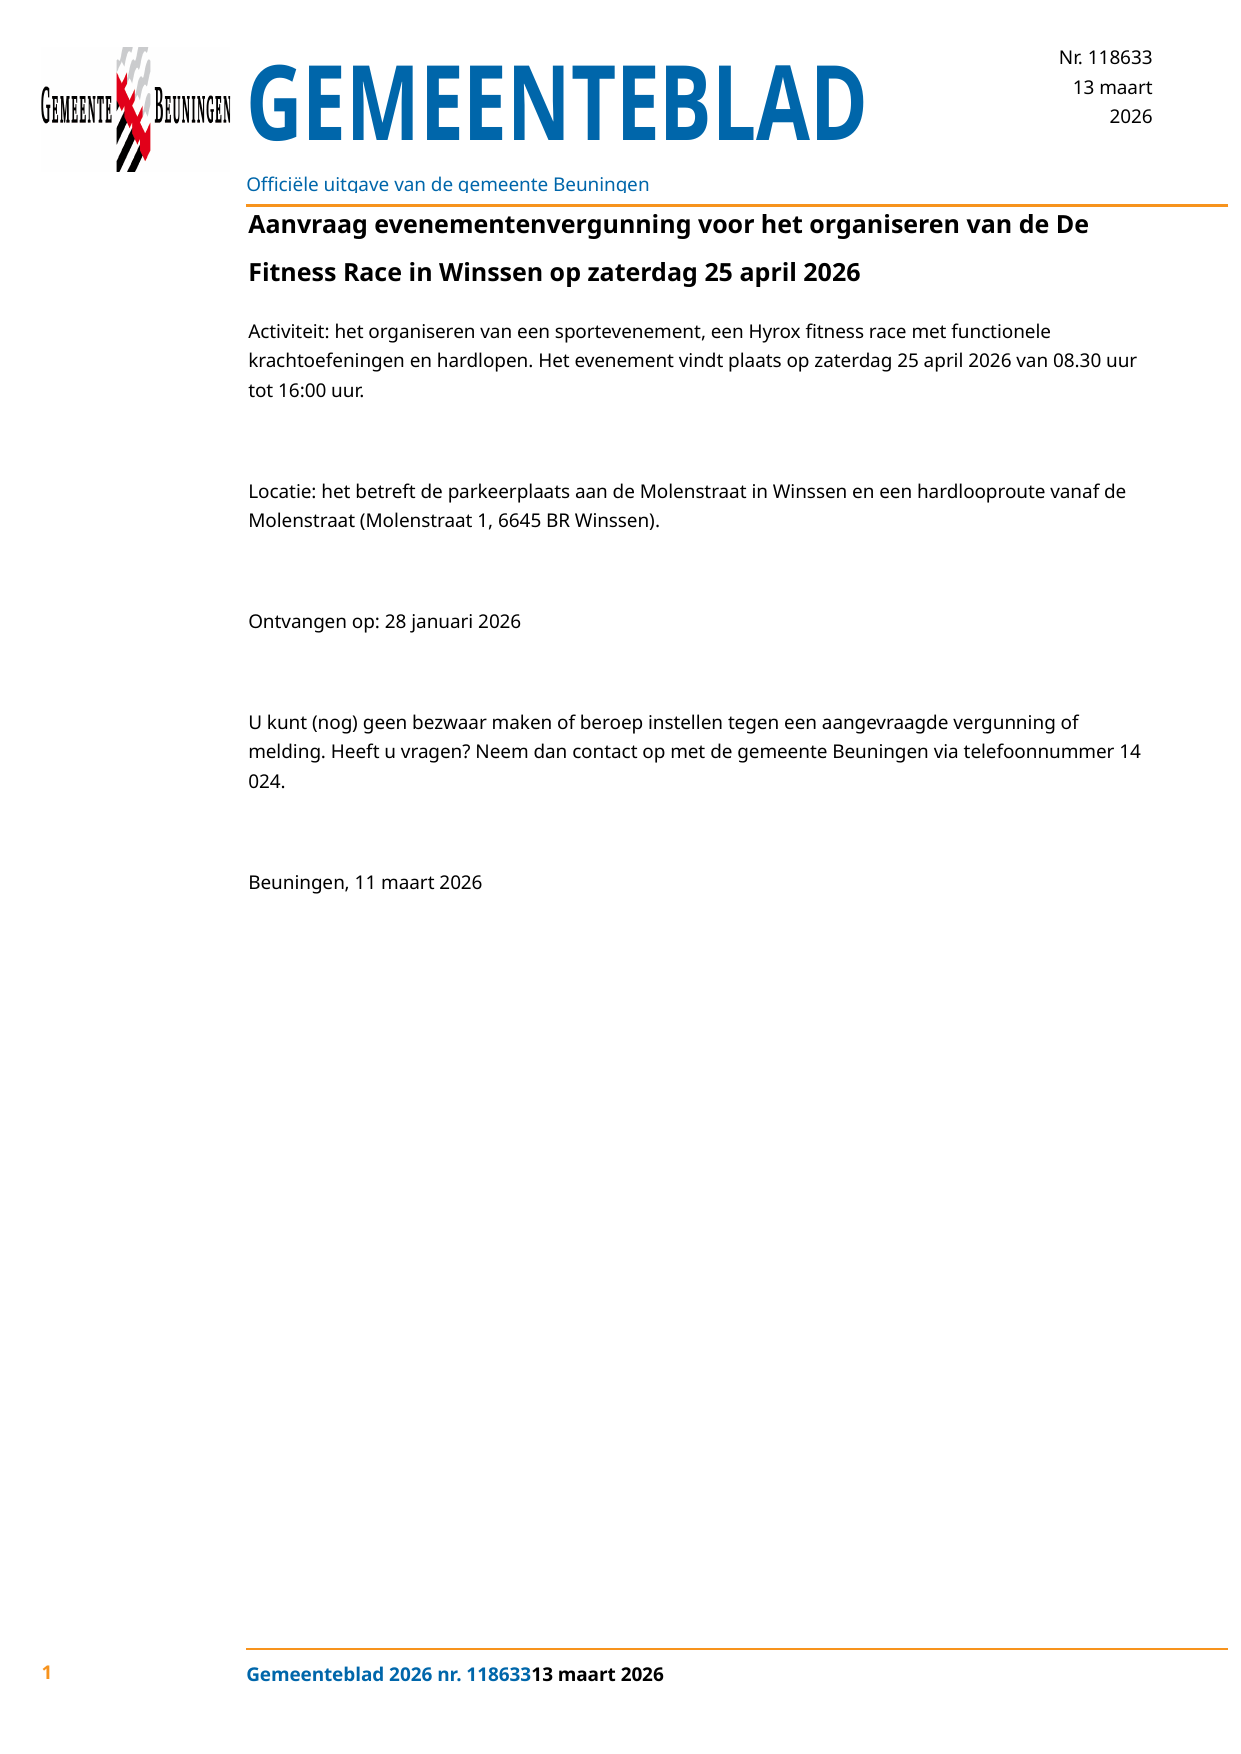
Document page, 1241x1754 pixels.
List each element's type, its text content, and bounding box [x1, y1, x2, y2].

picture [41, 47, 231, 172]
text Beuningen, 11 maart 2026 [248, 869, 1152, 895]
text Locatie: het betreft de parkeerplaats aan de Molenstraat in Winssen en een hardlooproute vanaf de Molenstraat (Molenstraat 1, 6645 BR Winssen). [248, 478, 1152, 533]
text Ontvangen op: 28 januari 2026 [248, 608, 1152, 634]
text U kunt (nog) geen bezwaar maken of beroep instellen tegen een aangevraagde vergunning of melding. Heeft u vragen? Neem dan contact op met de gemeente Beuningen via telefoonnummer 14 024. [248, 709, 1152, 794]
text Aanvraag evenementenvergunning voor het organiseren van de De Fitness Race in Winssen op zaterdag 25 april 2026 [248, 207, 1152, 288]
text Activiteit: het organiseren van een sportevenement, een Hyrox fitness race met functionele krachtoefeningen en hardlopen. Het evenement vindt plaats op zaterdag 25 april 2026 van 08.30 uur tot 16:00 uur. [248, 318, 1152, 403]
